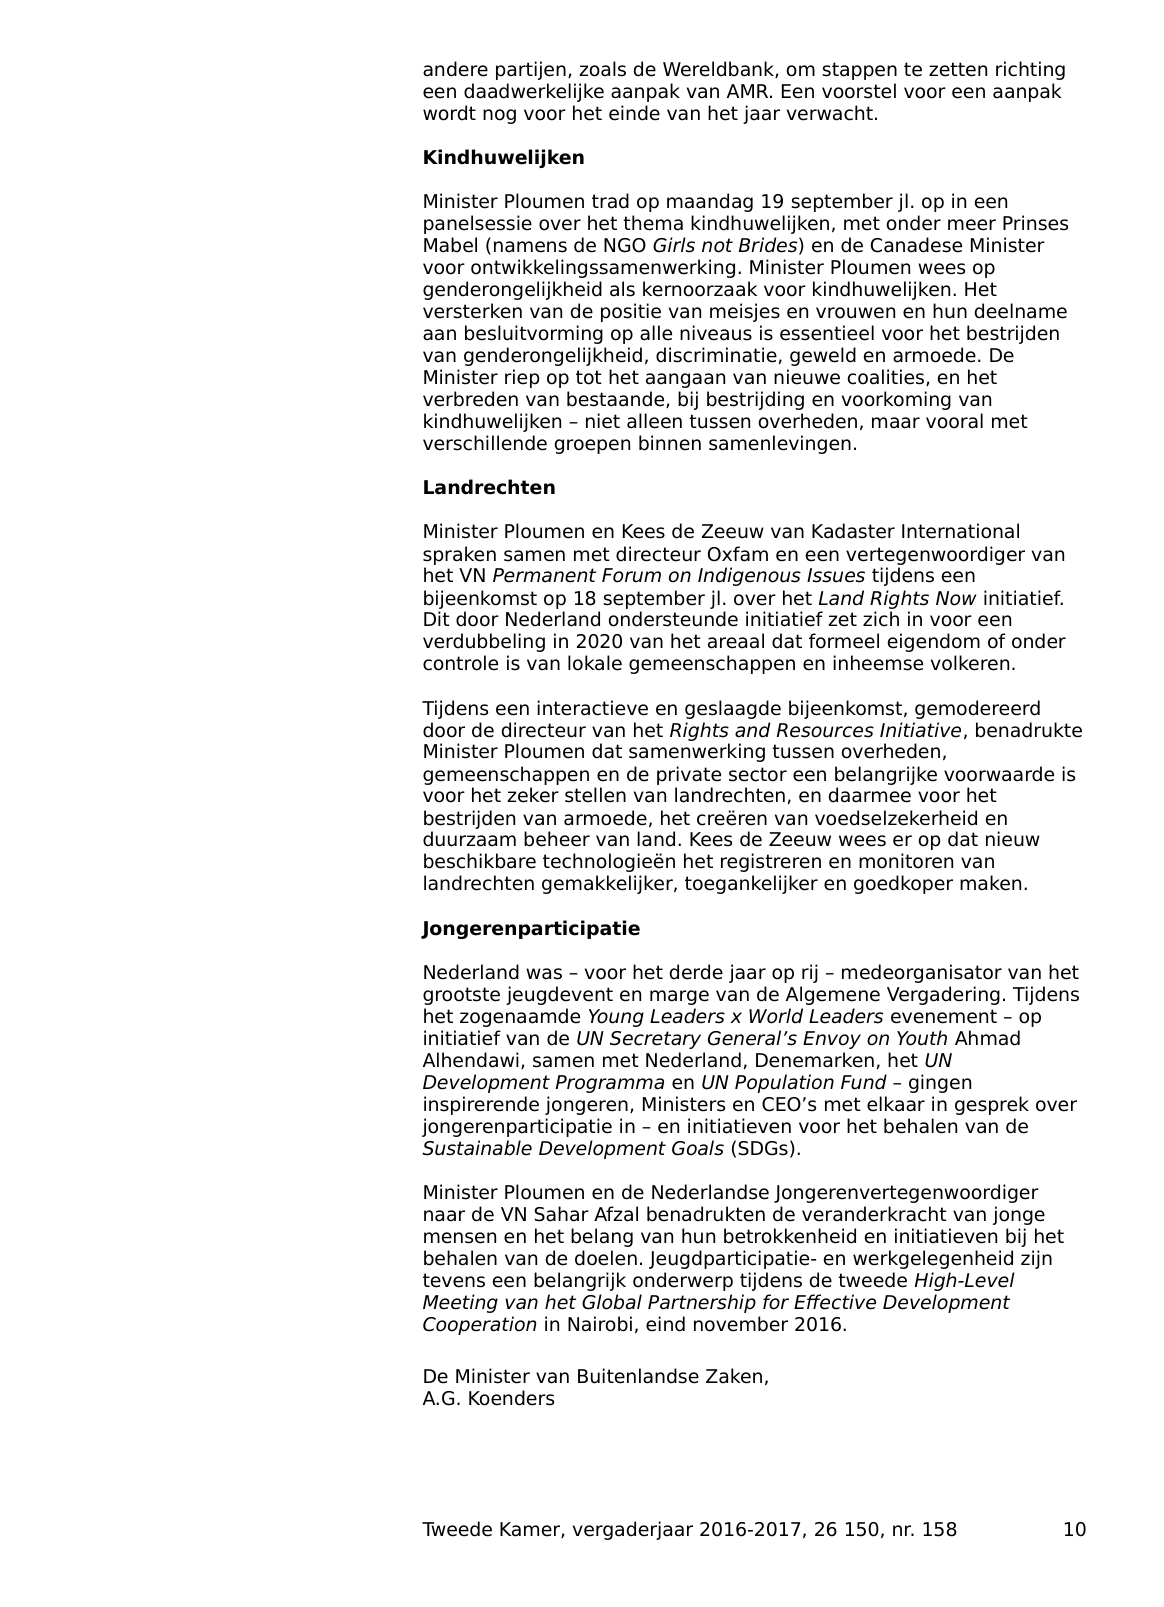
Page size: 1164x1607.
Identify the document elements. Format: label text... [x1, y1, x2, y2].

text Nederland was – voor het derde jaar op rij – medeorganisator van het grootste jeugdevent en marge van de Algemene Vergadering. Tijdens het zogenaamde Young Leaders x World Leaders evenement – op initiatief van de UN Secretary General’s Envoy on Youth Ahmad Alhendawi, samen met Nederland, Denemarken, het UN Development Programma en UN Population Fund – gingen inspirerende jongeren, Ministers en CEO’s met elkaar in gesprek over jongerenparticipatie in – en initiatieven voor het behalen van de Sustainable Development Goals (SDGs). [422, 962, 1087, 1159]
subtitle Landrechten [422, 477, 1087, 499]
text andere partijen, zoals de Wereldbank, om stappen te zetten richting een daadwerkelijke aanpak van AMR. Een voorstel voor een aanpak wordt nog voor het einde van het jaar verwacht. [422, 59, 1087, 125]
subtitle Kindhuwelijken [422, 147, 1087, 169]
text Tijdens een interactieve en geslaagde bijeenkomst, gemodereerd door de directeur van het Rights and Resources Initiative, benadrukte Minister Ploumen dat samenwerking tussen overheden, gemeenschappen en de private sector een belangrijke voorwaarde is voor het zeker stellen van landrechten, en daarmee voor het bestrijden van armoede, het creëren van voedselzekerheid en duurzaam beheer van land. Kees de Zeeuw wees er op dat nieuw beschikbare technologieën het registreren en monitoren van landrechten gemakkelijker, toegankelijker en goedkoper maken. [422, 697, 1087, 895]
subtitle Jongerenparticipatie [422, 917, 1087, 939]
text Minister Ploumen en de Nederlandse Jongerenvertegenwoordiger naar de VN Sahar Afzal benadrukten de veranderkracht van jonge mensen en het belang van hun betrokkenheid en initiatieven bij het behalen van de doelen. Jeugdparticipatie- en werkgelegenheid zijn tevens een belangrijk onderwerp tijdens de tweede High-Level Meeting van het Global Partnership for Effective Development Cooperation in Nairobi, eind november 2016. [422, 1182, 1087, 1336]
text De Minister van Buitenlandse Zaken, A.G. Koenders [422, 1366, 1087, 1409]
text Minister Ploumen en Kees de Zeeuw van Kadaster International spraken samen met directeur Oxfam en een vertegenwoordiger van het VN Permanent Forum on Indigenous Issues tijdens een bijeenkomst op 18 september jl. over het Land Rights Now initiatief. Dit door Nederland ondersteunde initiatief zet zich in voor een verdubbeling in 2020 van het areaal dat formeel eigendom of onder controle is van lokale gemeenschappen en inheemse volkeren. [422, 521, 1087, 675]
text Minister Ploumen trad op maandag 19 september jl. op in een panelsessie over het thema kindhuwelijken, met onder meer Prinses Mabel (namens de NGO Girls not Brides) en de Canadese Minister voor ontwikkelingssamenwerking. Minister Ploumen wees op genderongelijkheid als kernoorzaak voor kindhuwelijken. Het versterken van de positie van meisjes en vrouwen en hun deelname aan besluitvorming op alle niveaus is essentieel voor het bestrijden van genderongelijkheid, discriminatie, geweld en armoede. De Minister riep op tot het aangaan van nieuwe coalities, en het verbreden van bestaande, bij bestrijding en voorkoming van kindhuwelijken – niet alleen tussen overheden, maar vooral met verschillende groepen binnen samenlevingen. [422, 191, 1087, 455]
